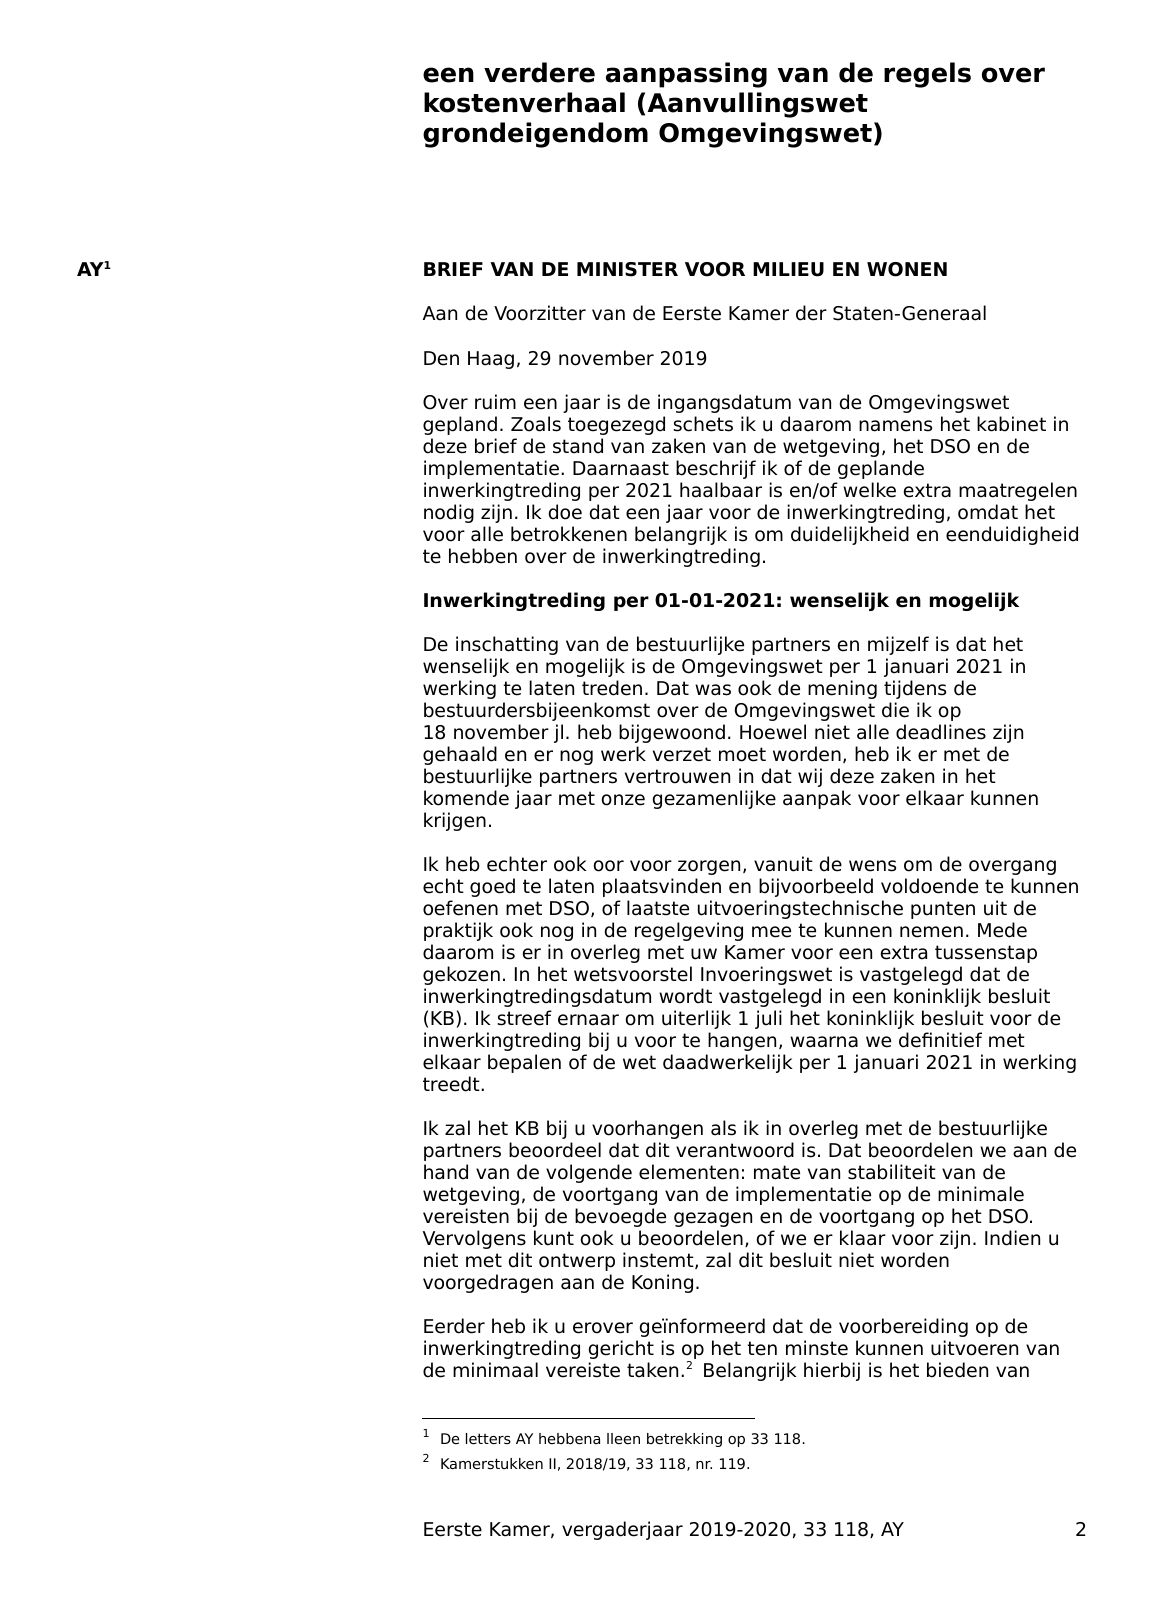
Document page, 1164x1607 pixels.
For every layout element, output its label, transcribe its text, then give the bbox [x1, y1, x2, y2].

subtitle Inwerkingtreding per 01-01-2021: wenselijk en mogelijk [422, 590, 1087, 612]
text De letters AY hebbena lleen betrekking op 33 118. [422, 1427, 1087, 1449]
text Aan de Voorzitter van de Eerste Kamer der Staten-Generaal [422, 303, 1087, 325]
text De inschatting van de bestuurlijke partners en mijzelf is dat het wenselijk en mogelijk is de Omgevingswet per 1 januari 2021 in werking te laten treden. Dat was ook de mening tijdens de bestuurdersbijeenkomst over de Omgevingswet die ik op 18 november jl. heb bijgewoond. Hoewel niet alle deadlines zijn gehaald en er nog werk verzet moet worden, heb ik er met de bestuurlijke partners vertrouwen in dat wij deze zaken in het komende jaar met onze gezamenlijke aanpak voor elkaar kunnen krijgen. [422, 634, 1087, 832]
subtitle een verdere aanpassing van de regels over kostenverhaal (Aanvullingswet grondeigendom Omgevingswet) [77, 59, 1087, 148]
text Ik zal het KB bij u voorhangen als ik in overleg met de bestuurlijke partners beoordeel dat dit verantwoord is. Dat beoordelen we aan de hand van de volgende elementen: mate van stabiliteit van de wetgeving, de voortgang van de implementatie op de minimale vereisten bij de bevoegde gezagen en de voortgang op het DSO. Vervolgens kunt ook u beoordelen, of we er klaar voor zijn. Indien u niet met dit ontwerp instemt, zal dit besluit niet worden voorgedragen aan de Koning. [422, 1118, 1087, 1294]
text Eerder heb ik u erover geïnformeerd dat de voorbereiding op de inwerkingtreding gericht is op het ten minste kunnen uitvoeren van de minimaal vereiste taken. Belangrijk hierbij is het bieden van [422, 1316, 1087, 1382]
text Over ruim een jaar is de ingangsdatum van de Omgevingswet gepland. Zoals toegezegd schets ik u daarom namens het kabinet in deze brief de stand van zaken van de wetgeving, het DSO en de implementatie. Daarnaast beschrijf ik of de geplande inwerkingtreding per 2021 haalbaar is en/of welke extra maatregelen nodig zijn. Ik doe dat een jaar voor de inwerkingtreding, omdat het voor alle betrokkenen belangrijk is om duidelijkheid en eenduidigheid te hebben over de inwerkingtreding. [422, 392, 1087, 567]
text Den Haag, 29 november 2019 [422, 347, 1087, 369]
text Ik heb echter ook oor voor zorgen, vanuit de wens om de overgang echt goed te laten plaatsvinden en bijvoorbeeld voldoende te kunnen oefenen met DSO, of laatste uitvoeringstechnische punten uit de praktijk ook nog in de regelgeving mee te kunnen nemen. Mede daarom is er in overleg met uw Kamer voor een extra tussenstap gekozen. In het wetsvoorstel Invoeringswet is vastgelegd dat de inwerkingtredingsdatum wordt vastgelegd in een koninklijk besluit (KB). Ik streef ernaar om uiterlijk 1 juli het koninklijk besluit voor de inwerkingtreding bij u voor te hangen, waarna we definitief met elkaar bepalen of de wet daadwerkelijk per 1 januari 2021 in werking treedt. [422, 854, 1087, 1096]
subtitle AY BRIEF VAN DE MINISTER VOOR MILIEU EN WONEN [77, 259, 1087, 281]
text Kamerstukken II, 2018/19, 33 118, nr. 119. [422, 1452, 1087, 1474]
